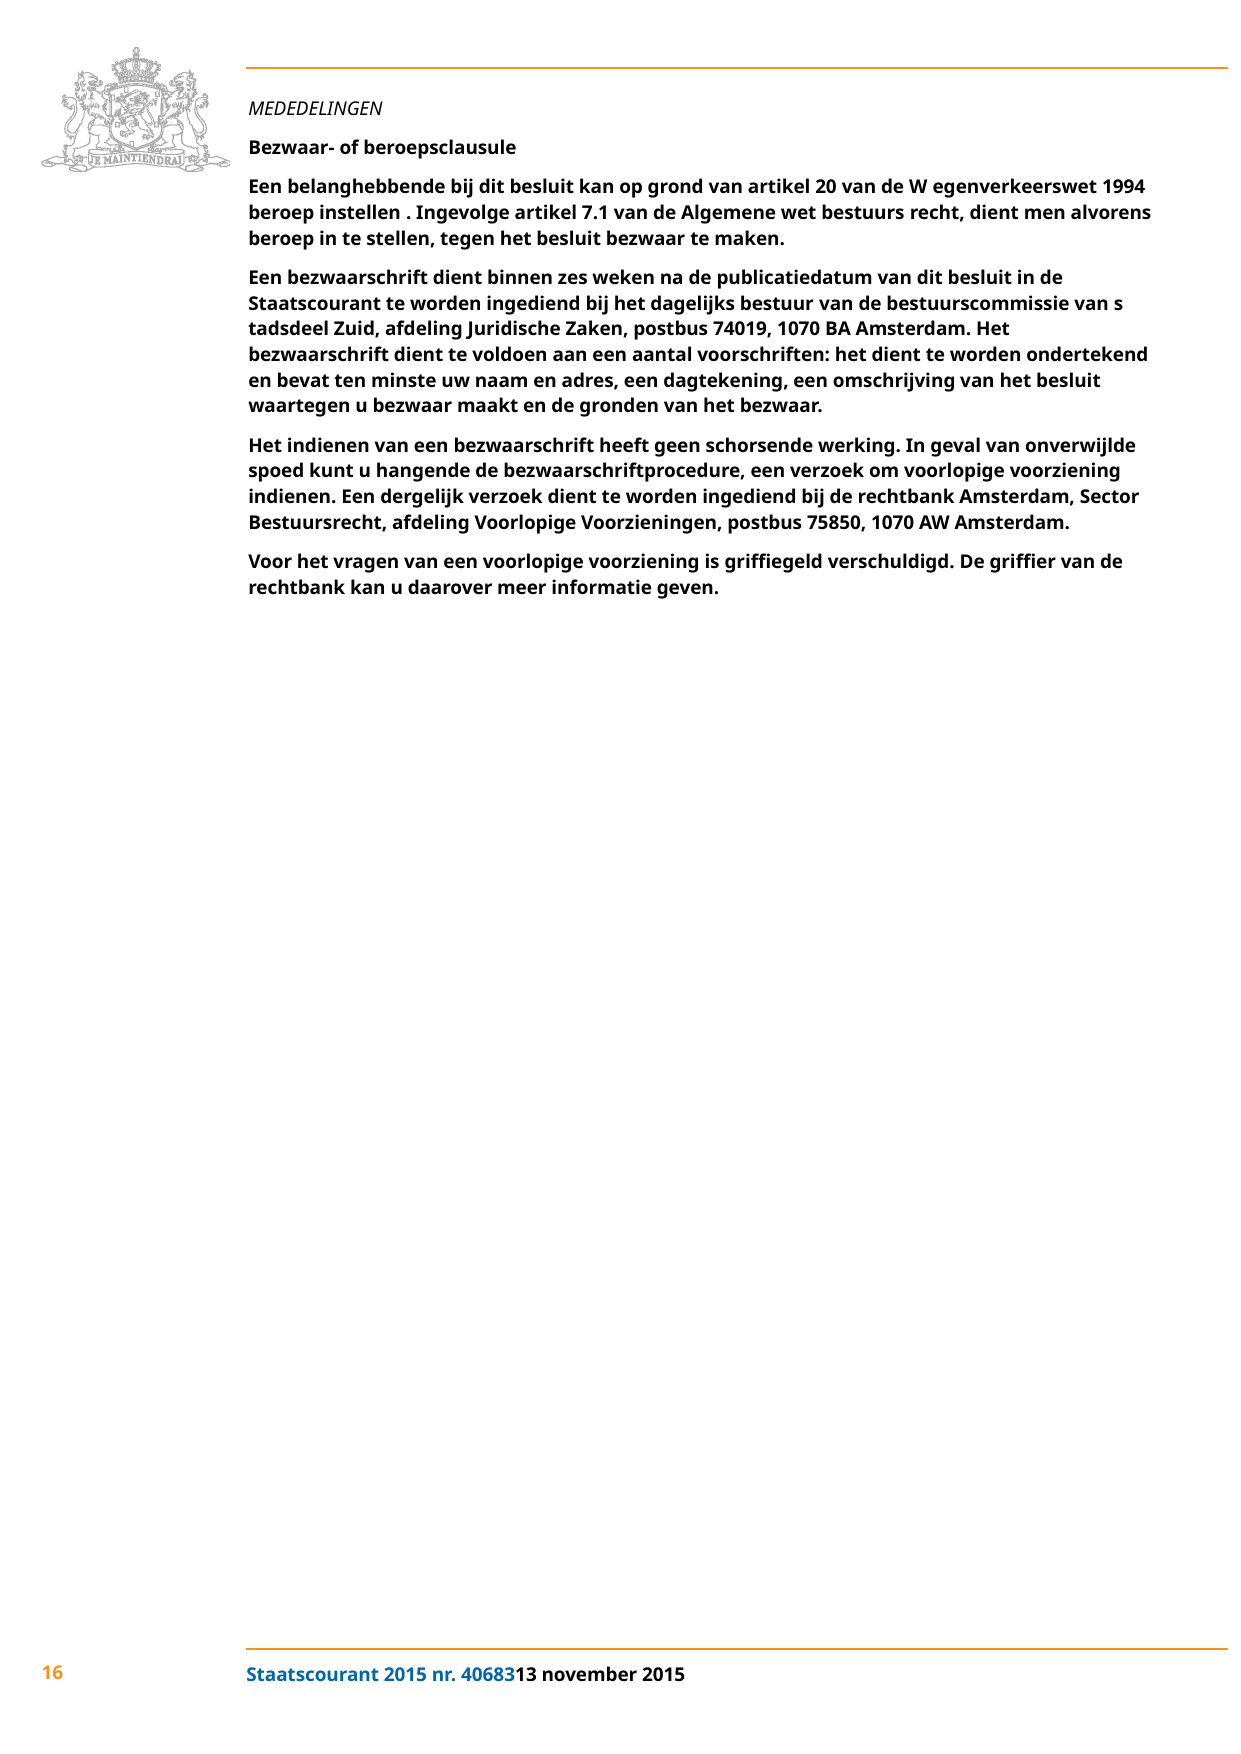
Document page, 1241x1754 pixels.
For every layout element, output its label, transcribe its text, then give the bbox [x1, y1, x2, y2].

text Een belanghebbende bij dit besluit kan op grond van artikel 20 van de W egenverkeerswet 1994 beroep instellen . Ingevolge artikel 7.1 van de Algemene wet bestuurs recht, dient men alvorens beroep in te stellen, tegen het besluit bezwaar te maken. [248, 173, 1152, 251]
text MEDEDELINGEN [248, 95, 1152, 121]
text Bezwaar- of beroepsclausule [248, 134, 1152, 160]
text Voor het vragen van een voorlopige voorziening is griffiegeld verschuldigd. De griffier van de rechtbank kan u daarover meer informatie geven. [248, 548, 1152, 600]
picture [41, 47, 231, 172]
text Het indienen van een bezwaarschrift heeft geen schorsende werking. In geval van onverwijlde spoed kunt u hangende de bezwaarschriftprocedure, een verzoek om voorlopige voorziening indienen. Een dergelijk verzoek dient te worden ingediend bij de rechtbank Amsterdam, Sector Bestuursrecht, afdeling Voorlopige Voorzieningen, postbus 75850, 1070 AW Amsterdam. [248, 432, 1152, 535]
text Een bezwaarschrift dient binnen zes weken na de publicatiedatum van dit besluit in de Staatscourant te worden ingediend bij het dagelijks bestuur van de bestuurscommissie van s tadsdeel Zuid, afdeling Juridische Zaken, postbus 74019, 1070 BA Amsterdam. Het bezwaarschrift dient te voldoen aan een aantal voorschriften: het dient te worden ondertekend en bevat ten minste uw naam en adres, een dagtekening, een omschrijving van het besluit waartegen u bezwaar maakt en de gronden van het bezwaar. [248, 264, 1152, 418]
